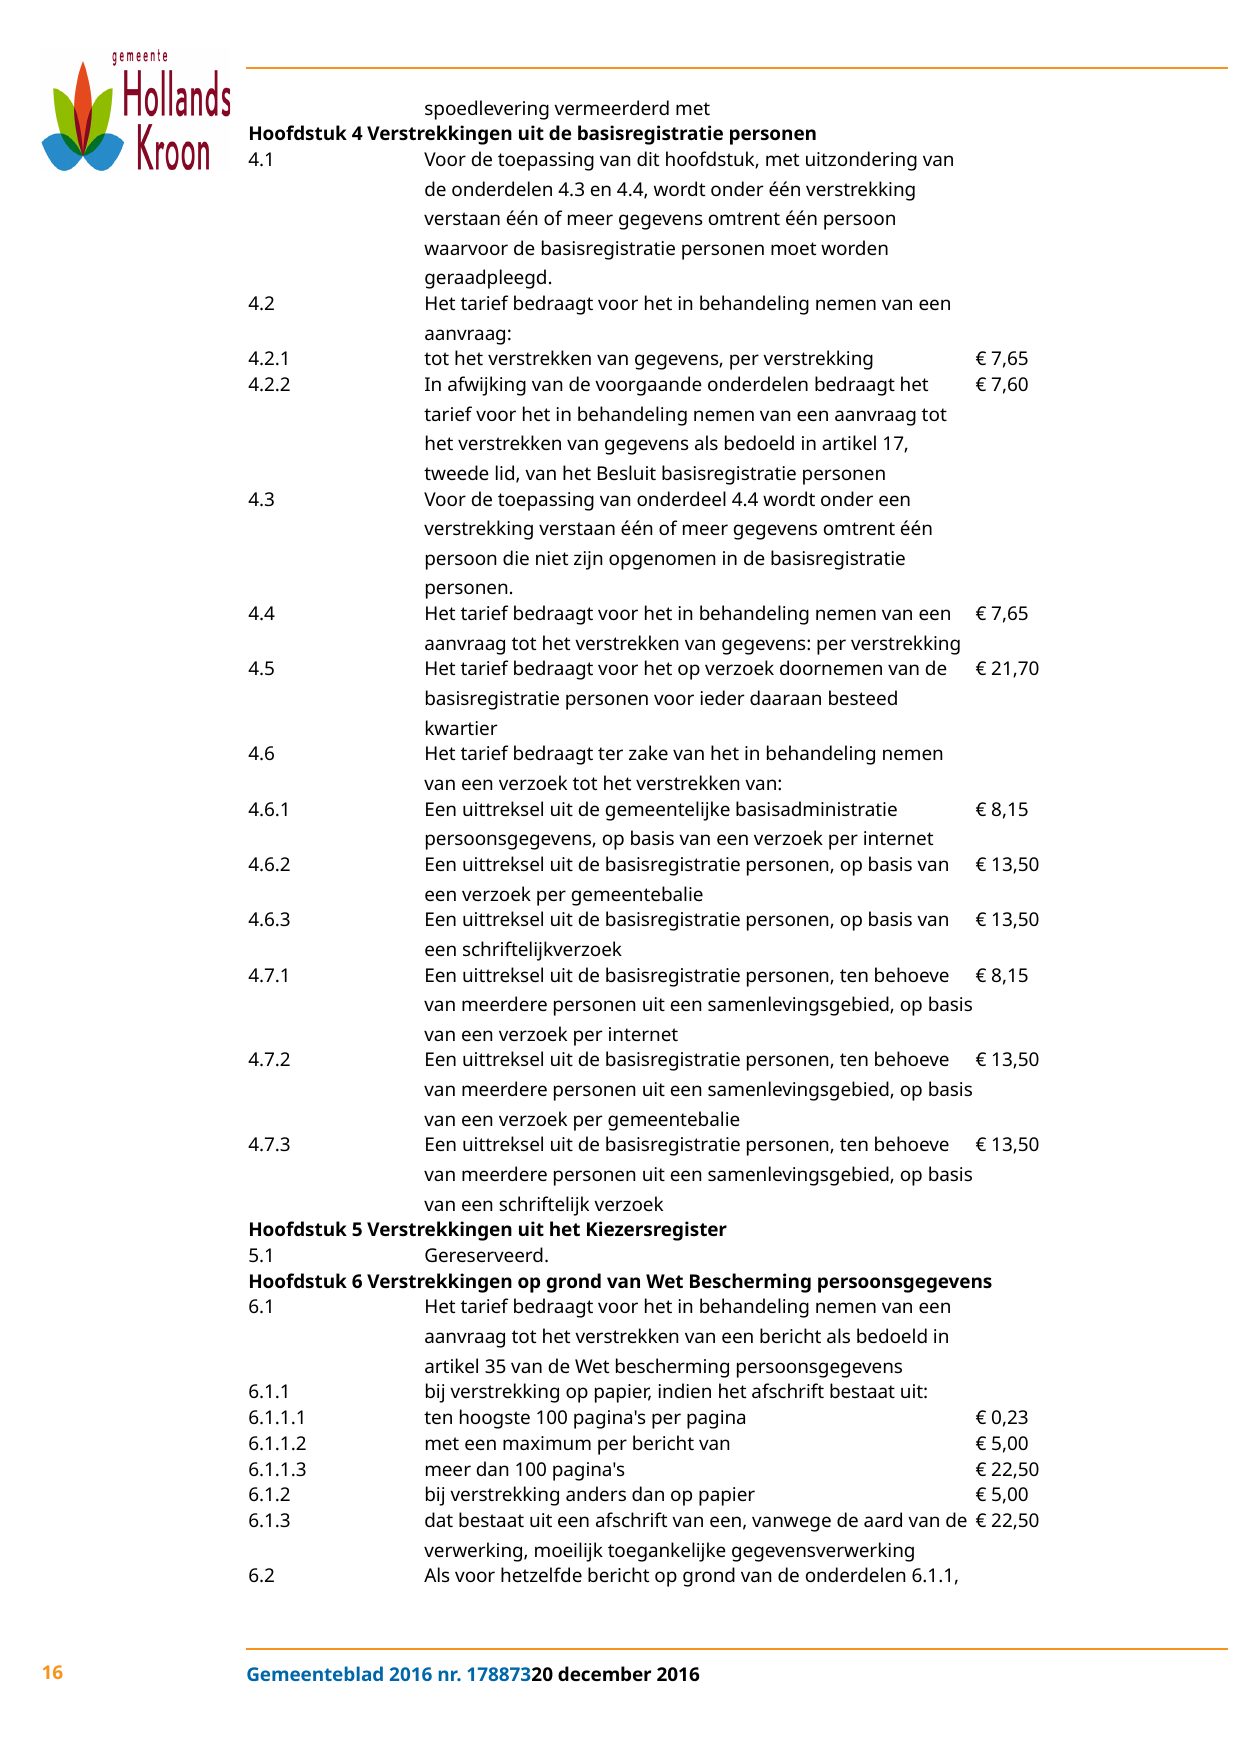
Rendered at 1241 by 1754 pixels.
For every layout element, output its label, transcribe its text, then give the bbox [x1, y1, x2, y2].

table_cell € 0,23 [975, 1404, 1152, 1430]
table_cell 4.2.2 [248, 371, 424, 486]
table_cell meer dan 100 pagina's [424, 1456, 975, 1481]
table_cell Voor de toepassing van dit hoofdstuk, met uitzondering van de onderdelen 4.3 en 4.4, wordt onder één verstrekking verstaan één of meer gegevens omtrent één persoon waarvoor de basisregistratie personen moet worden geraadpleegd. [424, 146, 975, 290]
table_cell 6.1.1.2 [248, 1430, 424, 1456]
table_cell € 13,50 [975, 1047, 1152, 1132]
table_cell 6.1.1 [248, 1379, 424, 1404]
table_cell [975, 290, 1152, 346]
table_cell [975, 1294, 1152, 1378]
table_cell [248, 95, 424, 121]
table_cell € 22,50 [975, 1456, 1152, 1481]
table_cell met een maximum per bericht van [424, 1430, 975, 1456]
table_cell 6.2 [248, 1563, 424, 1588]
table_cell Hoofdstuk 5 Verstrekkingen uit het Kiezersregister [248, 1216, 1152, 1242]
table_cell 4.6.2 [248, 851, 424, 906]
table_cell ten hoogste 100 pagina's per pagina [424, 1404, 975, 1430]
table_cell [975, 95, 1152, 121]
table_cell € 13,50 [975, 851, 1152, 906]
table_cell Hoofdstuk 6 Verstrekkingen op grond van Wet Bescherming persoonsgegevens [248, 1268, 1152, 1294]
table_cell Een uittreksel uit de basisregistratie personen, op basis van een verzoek per gemeentebalie [424, 851, 975, 906]
table_cell Een uittreksel uit de basisregistratie personen, ten behoeve van meerdere personen uit een samenlevingsgebied, op basis van een verzoek per gemeentebalie [424, 1047, 975, 1132]
table_cell 6.1.2 [248, 1481, 424, 1507]
table_cell bij verstrekking anders dan op papier [424, 1481, 975, 1507]
table_cell Een uittreksel uit de basisregistratie personen, op basis van een schriftelijkverzoek [424, 906, 975, 962]
table_cell Hoofdstuk 4 Verstrekkingen uit de basisregistratie personen [248, 121, 1152, 146]
table_cell 4.2.1 [248, 346, 424, 371]
table_cell In afwijking van de voorgaande onderdelen bedraagt het tarief voor het in behandeling nemen van een aanvraag tot het verstrekken van gegevens als bedoeld in artikel 17, tweede lid, van het Besluit basisregistratie personen [424, 371, 975, 486]
table_cell € 21,70 [975, 656, 1152, 741]
table_cell 4.5 [248, 656, 424, 741]
table_cell € 7,65 [975, 600, 1152, 656]
table_cell [975, 741, 1152, 796]
table_cell 6.1.1.3 [248, 1456, 424, 1481]
table_cell 4.7.3 [248, 1132, 424, 1216]
table_cell Het tarief bedraagt voor het op verzoek doornemen van de basisregistratie personen voor ieder daaraan besteed kwartier [424, 656, 975, 741]
table_cell € 7,60 [975, 371, 1152, 486]
table_cell [975, 1563, 1152, 1588]
table_cell € 22,50 [975, 1507, 1152, 1562]
table_cell € 7,65 [975, 346, 1152, 371]
table_cell Een uittreksel uit de basisregistratie personen, ten behoeve van meerdere personen uit een samenlevingsgebied, op basis van een verzoek per internet [424, 962, 975, 1047]
table_cell [975, 146, 1152, 290]
table_cell 4.3 [248, 486, 424, 600]
table_cell 6.1.1.1 [248, 1404, 424, 1430]
table_cell 5.1 [248, 1242, 424, 1268]
table_cell [975, 486, 1152, 600]
table_cell Het tarief bedraagt voor het in behandeling nemen van een aanvraag tot het verstrekken van gegevens: per verstrekking [424, 600, 975, 656]
table_cell 4.6.1 [248, 796, 424, 851]
table_cell 4.1 [248, 146, 424, 290]
table_cell bij verstrekking op papier, indien het afschrift bestaat uit: [424, 1379, 975, 1404]
table_cell Het tarief bedraagt ter zake van het in behandeling nemen van een verzoek tot het verstrekken van: [424, 741, 975, 796]
table_cell [975, 1242, 1152, 1268]
picture [41, 47, 231, 172]
table_cell 6.1 [248, 1294, 424, 1378]
table_cell Gereserveerd. [424, 1242, 975, 1268]
table_cell € 5,00 [975, 1430, 1152, 1456]
table_cell dat bestaat uit een afschrift van een, vanwege de aard van de verwerking, moeilijk toegankelijke gegevensverwerking [424, 1507, 975, 1562]
table_cell 4.7.2 [248, 1047, 424, 1132]
table_cell 6.1.3 [248, 1507, 424, 1562]
table_cell € 13,50 [975, 1132, 1152, 1216]
table_cell tot het verstrekken van gegevens, per verstrekking [424, 346, 975, 371]
table_cell € 8,15 [975, 796, 1152, 851]
table_cell 4.2 [248, 290, 424, 346]
table_cell 4.6 [248, 741, 424, 796]
table_cell Voor de toepassing van onderdeel 4.4 wordt onder een verstrekking verstaan één of meer gegevens omtrent één persoon die niet zijn opgenomen in de basisregistratie personen. [424, 486, 975, 600]
table_cell [975, 1379, 1152, 1404]
table_cell Het tarief bedraagt voor het in behandeling nemen van een aanvraag tot het verstrekken van een bericht als bedoeld in artikel 35 van de Wet bescherming persoonsgegevens [424, 1294, 975, 1378]
table_cell Een uittreksel uit de basisregistratie personen, ten behoeve van meerdere personen uit een samenlevingsgebied, op basis van een schriftelijk verzoek [424, 1132, 975, 1216]
table_cell 4.6.3 [248, 906, 424, 962]
table_cell € 13,50 [975, 906, 1152, 962]
table_cell € 8,15 [975, 962, 1152, 1047]
table_cell 4.4 [248, 600, 424, 656]
table_cell spoedlevering vermeerderd met [424, 95, 975, 121]
table_cell Als voor hetzelfde bericht op grond van de onderdelen 6.1.1, [424, 1563, 975, 1588]
table_cell 4.7.1 [248, 962, 424, 1047]
table_cell Het tarief bedraagt voor het in behandeling nemen van een aanvraag: [424, 290, 975, 346]
table_cell Een uittreksel uit de gemeentelijke basisadministratie persoonsgegevens, op basis van een verzoek per internet [424, 796, 975, 851]
table_cell € 5,00 [975, 1481, 1152, 1507]
